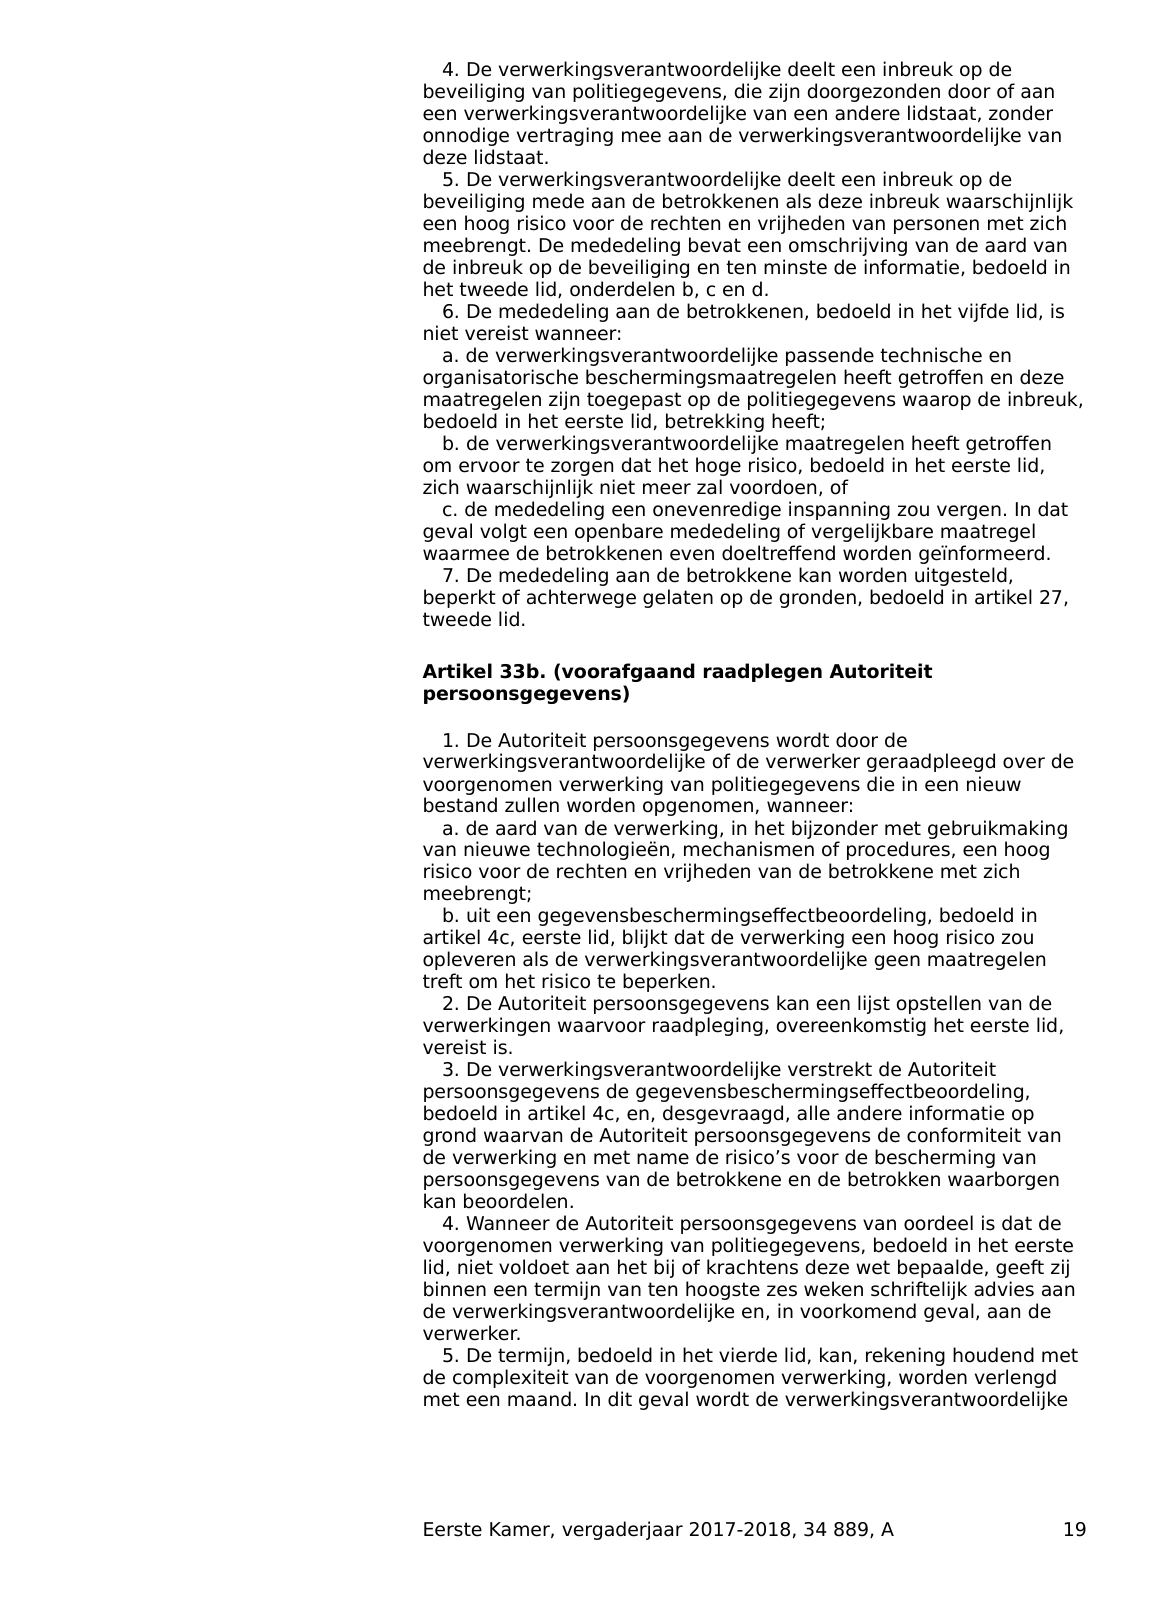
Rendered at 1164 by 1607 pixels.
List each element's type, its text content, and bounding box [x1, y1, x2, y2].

subtitle Artikel 33b. (voorafgaand raadplegen Autoriteit persoonsgegevens) [422, 661, 1087, 704]
text b. de verwerkingsverantwoordelijke maatregelen heeft getroffen om ervoor te zorgen dat het hoge risico, bedoeld in het eerste lid, zich waarschijnlijk niet meer zal voordoen, of [422, 433, 1087, 499]
text 6. De mededeling aan de betrokkenen, bedoeld in het vijfde lid, is niet vereist wanneer: [422, 301, 1087, 345]
text a. de aard van de verwerking, in het bijzonder met gebruikmaking van nieuwe technologieën, mechanismen of procedures, een hoog risico voor de rechten en vrijheden van de betrokkene met zich meebrengt; [422, 817, 1087, 905]
text 4. De verwerkingsverantwoordelijke deelt een inbreuk op de beveiliging van politiegegevens, die zijn doorgezonden door of aan een verwerkingsverantwoordelijke van een andere lidstaat, zonder onnodige vertraging mee aan de verwerkingsverantwoordelijke van deze lidstaat. [422, 59, 1087, 169]
text 3. De verwerkingsverantwoordelijke verstrekt de Autoriteit persoonsgegevens de gegevensbeschermingseffectbeoordeling, bedoeld in artikel 4c, en, desgevraagd, alle andere informatie op grond waarvan de Autoriteit persoonsgegevens de conformiteit van de verwerking en met name de risico’s voor de bescherming van persoonsgegevens van de betrokkene en de betrokken waarborgen kan beoordelen. [422, 1059, 1087, 1213]
text 7. De mededeling aan de betrokkene kan worden uitgesteld, beperkt of achterwege gelaten op de gronden, bedoeld in artikel 27, tweede lid. [422, 564, 1087, 631]
text a. de verwerkingsverantwoordelijke passende technische en organisatorische beschermingsmaatregelen heeft getroffen en deze maatregelen zijn toegepast op de politiegegevens waarop de inbreuk, bedoeld in het eerste lid, betrekking heeft; [422, 345, 1087, 433]
text 4. Wanneer de Autoriteit persoonsgegevens van oordeel is dat de voorgenomen verwerking van politiegegevens, bedoeld in het eerste lid, niet voldoet aan het bij of krachtens deze wet bepaalde, geeft zij binnen een termijn van ten hoogste zes weken schriftelijk advies aan de verwerkingsverantwoordelijke en, in voorkomend geval, aan de verwerker. [422, 1213, 1087, 1345]
text 2. De Autoriteit persoonsgegevens kan een lijst opstellen van de verwerkingen waarvoor raadpleging, overeenkomstig het eerste lid, vereist is. [422, 993, 1087, 1059]
text 5. De verwerkingsverantwoordelijke deelt een inbreuk op de beveiliging mede aan de betrokkenen als deze inbreuk waarschijnlijk een hoog risico voor de rechten en vrijheden van personen met zich meebrengt. De mededeling bevat een omschrijving van de aard van de inbreuk op de beveiliging en ten minste de informatie, bedoeld in het tweede lid, onderdelen b, c en d. [422, 169, 1087, 301]
text 1. De Autoriteit persoonsgegevens wordt door de verwerkingsverantwoordelijke of de verwerker geraadpleegd over de voorgenomen verwerking van politiegegevens die in een nieuw bestand zullen worden opgenomen, wanneer: [422, 729, 1087, 817]
text b. uit een gegevensbeschermingseffectbeoordeling, bedoeld in artikel 4c, eerste lid, blijkt dat de verwerking een hoog risico zou opleveren als de verwerkingsverantwoordelijke geen maatregelen treft om het risico te beperken. [422, 905, 1087, 993]
text c. de mededeling een onevenredige inspanning zou vergen. In dat geval volgt een openbare mededeling of vergelijkbare maatregel waarmee de betrokkenen even doeltreffend worden geïnformeerd. [422, 499, 1087, 564]
text 5. De termijn, bedoeld in het vierde lid, kan, rekening houdend met de complexiteit van de voorgenomen verwerking, worden verlengd met een maand. In dit geval wordt de verwerkingsverantwoordelijke [422, 1345, 1087, 1411]
